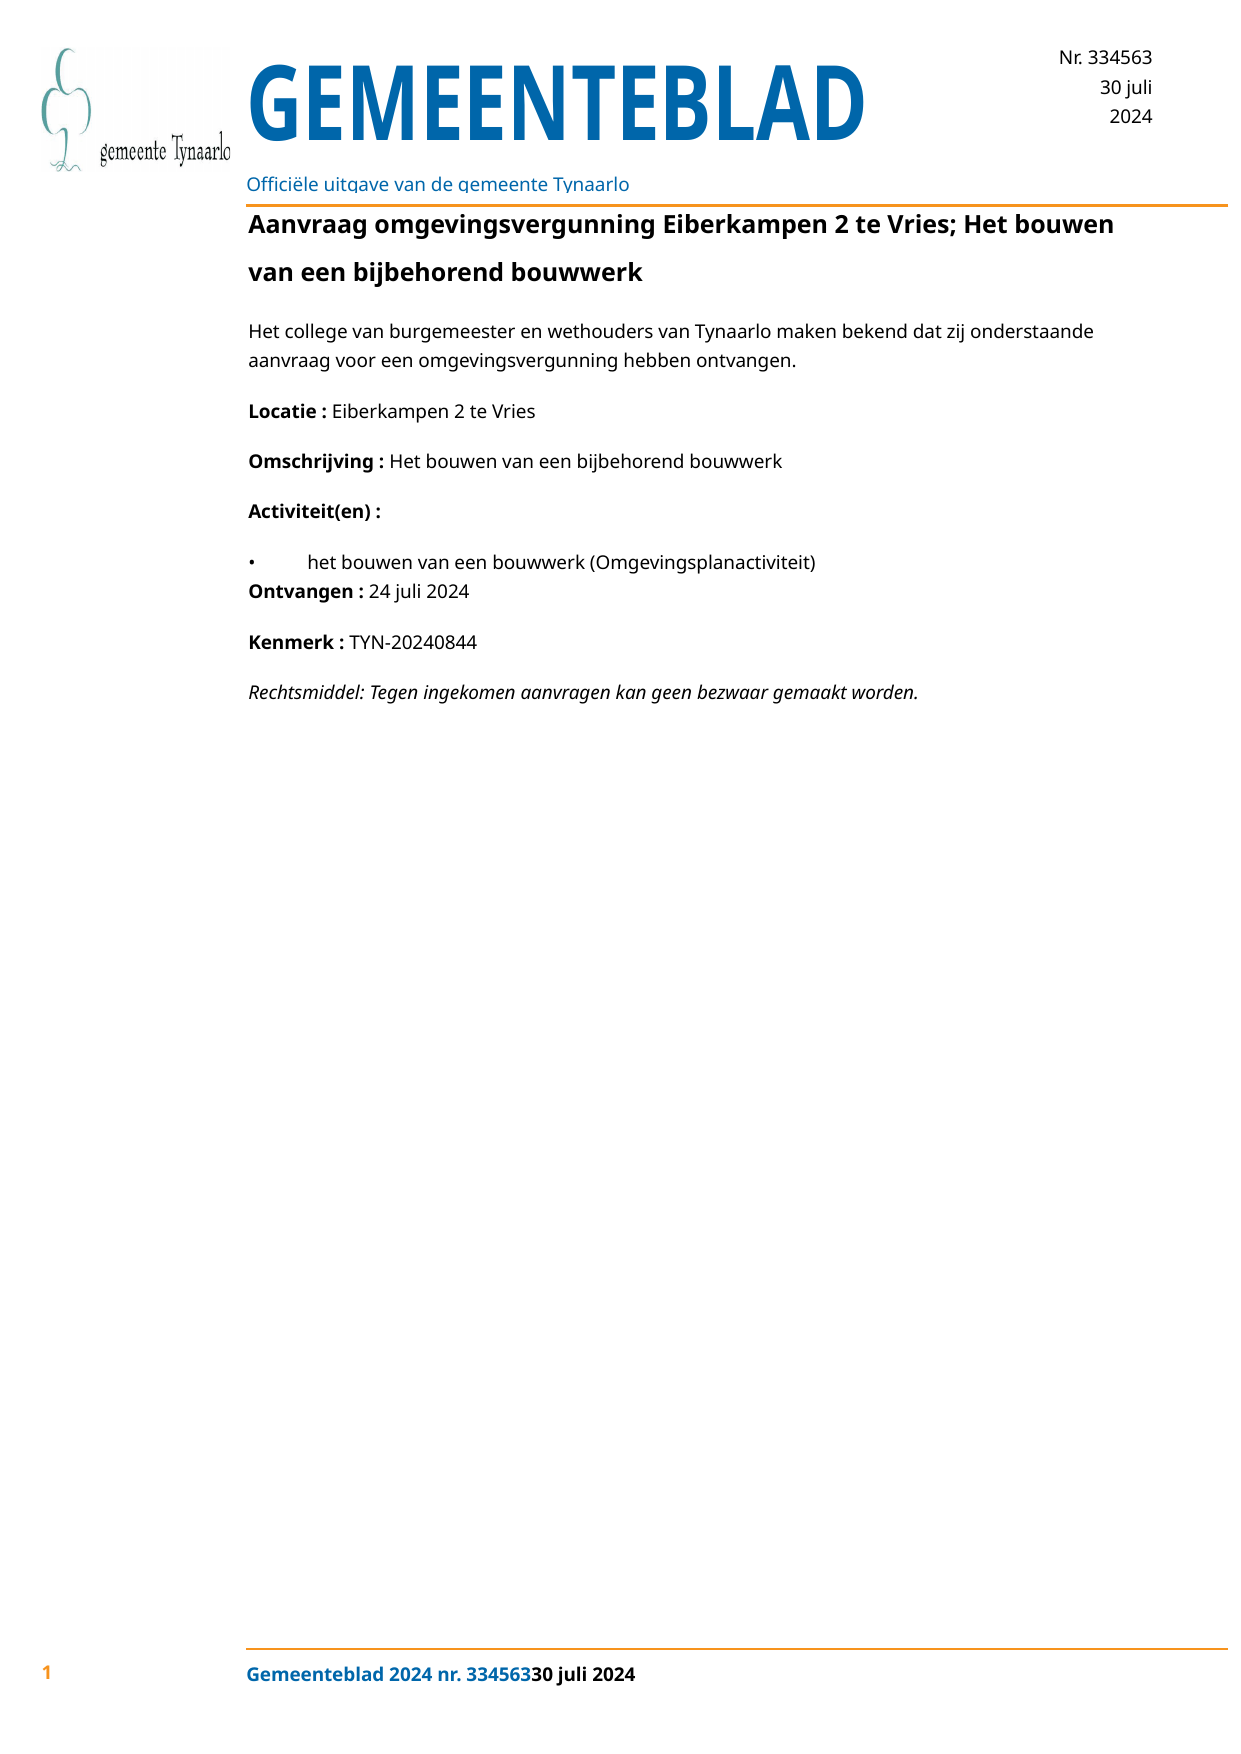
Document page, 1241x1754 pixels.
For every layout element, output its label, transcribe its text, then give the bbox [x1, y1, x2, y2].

picture [41, 47, 231, 172]
text Kenmerk : TYN-20240844 [248, 629, 1152, 655]
text Het college van burgemeester en wethouders van Tynaarlo maken bekend dat zij onderstaande aanvraag voor een omgevingsvergunning hebben ontvangen. [248, 318, 1152, 373]
text Activiteit(en) : [248, 499, 1152, 524]
text Locatie : Eiberkampen 2 te Vries [248, 398, 1152, 424]
text Omschrijving : Het bouwen van een bijbehorend bouwwerk [248, 448, 1152, 474]
text Aanvraag omgevingsvergunning Eiberkampen 2 te Vries; Het bouwen van een bijbehorend bouwwerk [248, 207, 1152, 288]
list het bouwen van een bouwwerk (Omgevingsplanactiviteit) [248, 549, 1152, 575]
text Rechtsmiddel: Tegen ingekomen aanvragen kan geen bezwaar gemaakt worden. [248, 679, 1152, 705]
text Ontvangen : 24 juli 2024 [248, 579, 1152, 604]
